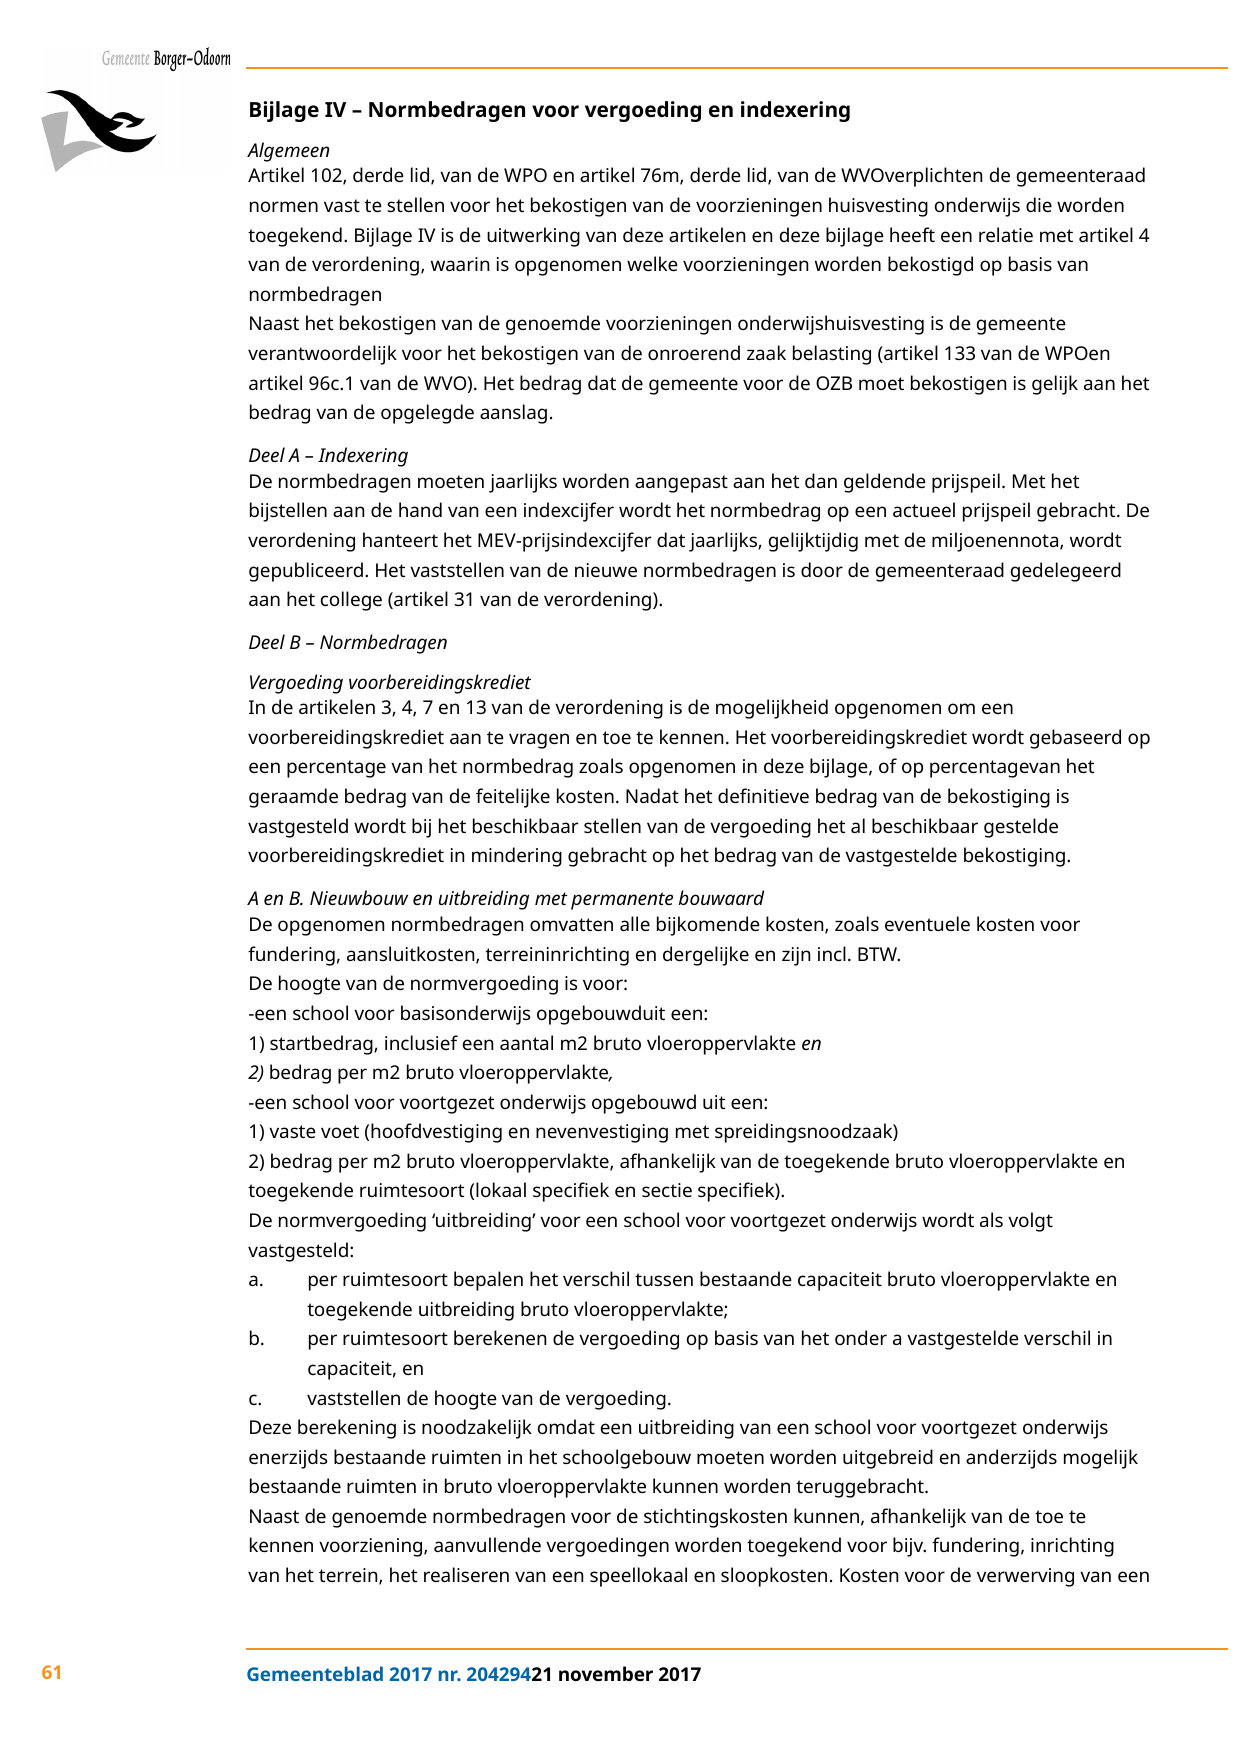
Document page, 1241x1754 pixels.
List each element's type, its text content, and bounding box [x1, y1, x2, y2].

text 1) vaste voet (hoofdvestiging en nevenvestiging met spreidingsnoodzaak) [248, 1118, 1152, 1144]
text -een school voor basisonderwijs opgebouwduit een: [248, 1000, 1152, 1026]
text 1) startbedrag, inclusief een aantal m2 bruto vloeroppervlakte en [248, 1030, 1152, 1055]
text De normvergoeding ‘uitbreiding’ voor een school voor voortgezet onderwijs wordt als volgt vastgesteld: [248, 1207, 1152, 1262]
text Artikel 102, derde lid, van de WPO en artikel 76m, derde lid, van de WVOverplichten de gemeenteraad normen vast te stellen voor het bekostigen van de voorzieningen huisvesting onderwijs die worden toegekend. Bijlage IV is de uitwerking van deze artikelen en deze bijlage heeft een relatie met artikel 4 van de verordening, waarin is opgenomen welke voorzieningen worden bekostigd op basis van normbedragen [248, 163, 1152, 307]
text In de artikelen 3, 4, 7 en 13 van de verordening is de mogelijkheid opgenomen om een voorbereidingskrediet aan te vragen en toe te kennen. Het voorbereidingskrediet wordt gebaseerd op een percentage van het normbedrag zoals opgenomen in deze bijlage, of op percentagevan het geraamde bedrag van de feitelijke kosten. Nadat het definitieve bedrag van de bekostiging is vastgesteld wordt bij het beschikbaar stellen van de vergoeding het al beschikbaar gestelde voorbereidingskrediet in mindering gebracht op het bedrag van de vastgestelde bekostiging. [248, 694, 1152, 868]
text Algemeen [248, 137, 1152, 163]
text 2) bedrag per m2 bruto vloeroppervlakte, afhankelijk van de toegekende bruto vloeroppervlakte en toegekende ruimtesoort (lokaal specifiek en sectie specifiek). [248, 1148, 1152, 1203]
text De opgenomen normbedragen omvatten alle bijkomende kosten, zoals eventuele kosten voor fundering, aansluitkosten, terreininrichting en dergelijke en zijn incl. BTW. [248, 911, 1152, 967]
text De normbedragen moeten jaarlijks worden aangepast aan het dan geldende prijspeil. Met het bijstellen aan de hand van een indexcijfer wordt het normbedrag op een actueel prijspeil gebracht. De verordening hanteert het MEV-prijsindexcijfer dat jaarlijks, gelijktijdig met de miljoenennota, wordt gepubliceerd. Het vaststellen van de nieuwe normbedragen is door de gemeenteraad gedelegeerd aan het college (artikel 31 van de verordening). [248, 468, 1152, 612]
picture [41, 47, 231, 172]
list vaststellen de hoogte van de vergoeding. [248, 1385, 1152, 1410]
text Deze berekening is noodzakelijk omdat een uitbreiding van een school voor voortgezet onderwijs enerzijds bestaande ruimten in het schoolgebouw moeten worden uitgebreid en anderzijds mogelijk bestaande ruimten in bruto vloeroppervlakte kunnen worden teruggebracht. [248, 1414, 1152, 1499]
text De hoogte van de normvergoeding is voor: [248, 971, 1152, 996]
text Vergoeding voorbereidingskrediet [248, 669, 1152, 694]
text -een school voor voortgezet onderwijs opgebouwd uit een: [248, 1089, 1152, 1114]
text A en B. Nieuwbouw en uitbreiding met permanente bouwaard [248, 886, 1152, 911]
text Deel A – Indexering [248, 442, 1152, 468]
list per ruimtesoort bepalen het verschil tussen bestaande capaciteit bruto vloeroppervlakte en toegekende uitbreiding bruto vloeroppervlakte; [248, 1266, 1152, 1322]
text Naast de genoemde normbedragen voor de stichtingskosten kunnen, afhankelijk van de toe te kennen voorziening, aanvullende vergoedingen worden toegekend voor bijv. fundering, inrichting van het terrein, het realiseren van een speellokaal en sloopkosten. Kosten voor de verwerving van een [248, 1503, 1152, 1588]
list per ruimtesoort berekenen de vergoeding op basis van het onder a vastgestelde verschil in capaciteit, en [248, 1326, 1152, 1381]
text 2) bedrag per m2 bruto vloeroppervlakte, [248, 1059, 1152, 1085]
text Bijlage IV – Normbedragen voor vergoeding en indexering [248, 95, 1152, 123]
text Deel B – Normbedragen [248, 629, 1152, 655]
text Naast het bekostigen van de genoemde voorzieningen onderwijshuisvesting is de gemeente verantwoordelijk voor het bekostigen van de onroerend zaak belasting (artikel 133 van de WPOen artikel 96c.1 van de WVO). Het bedrag dat de gemeente voor de OZB moet bekostigen is gelijk aan het bedrag van de opgelegde aanslag. [248, 311, 1152, 425]
